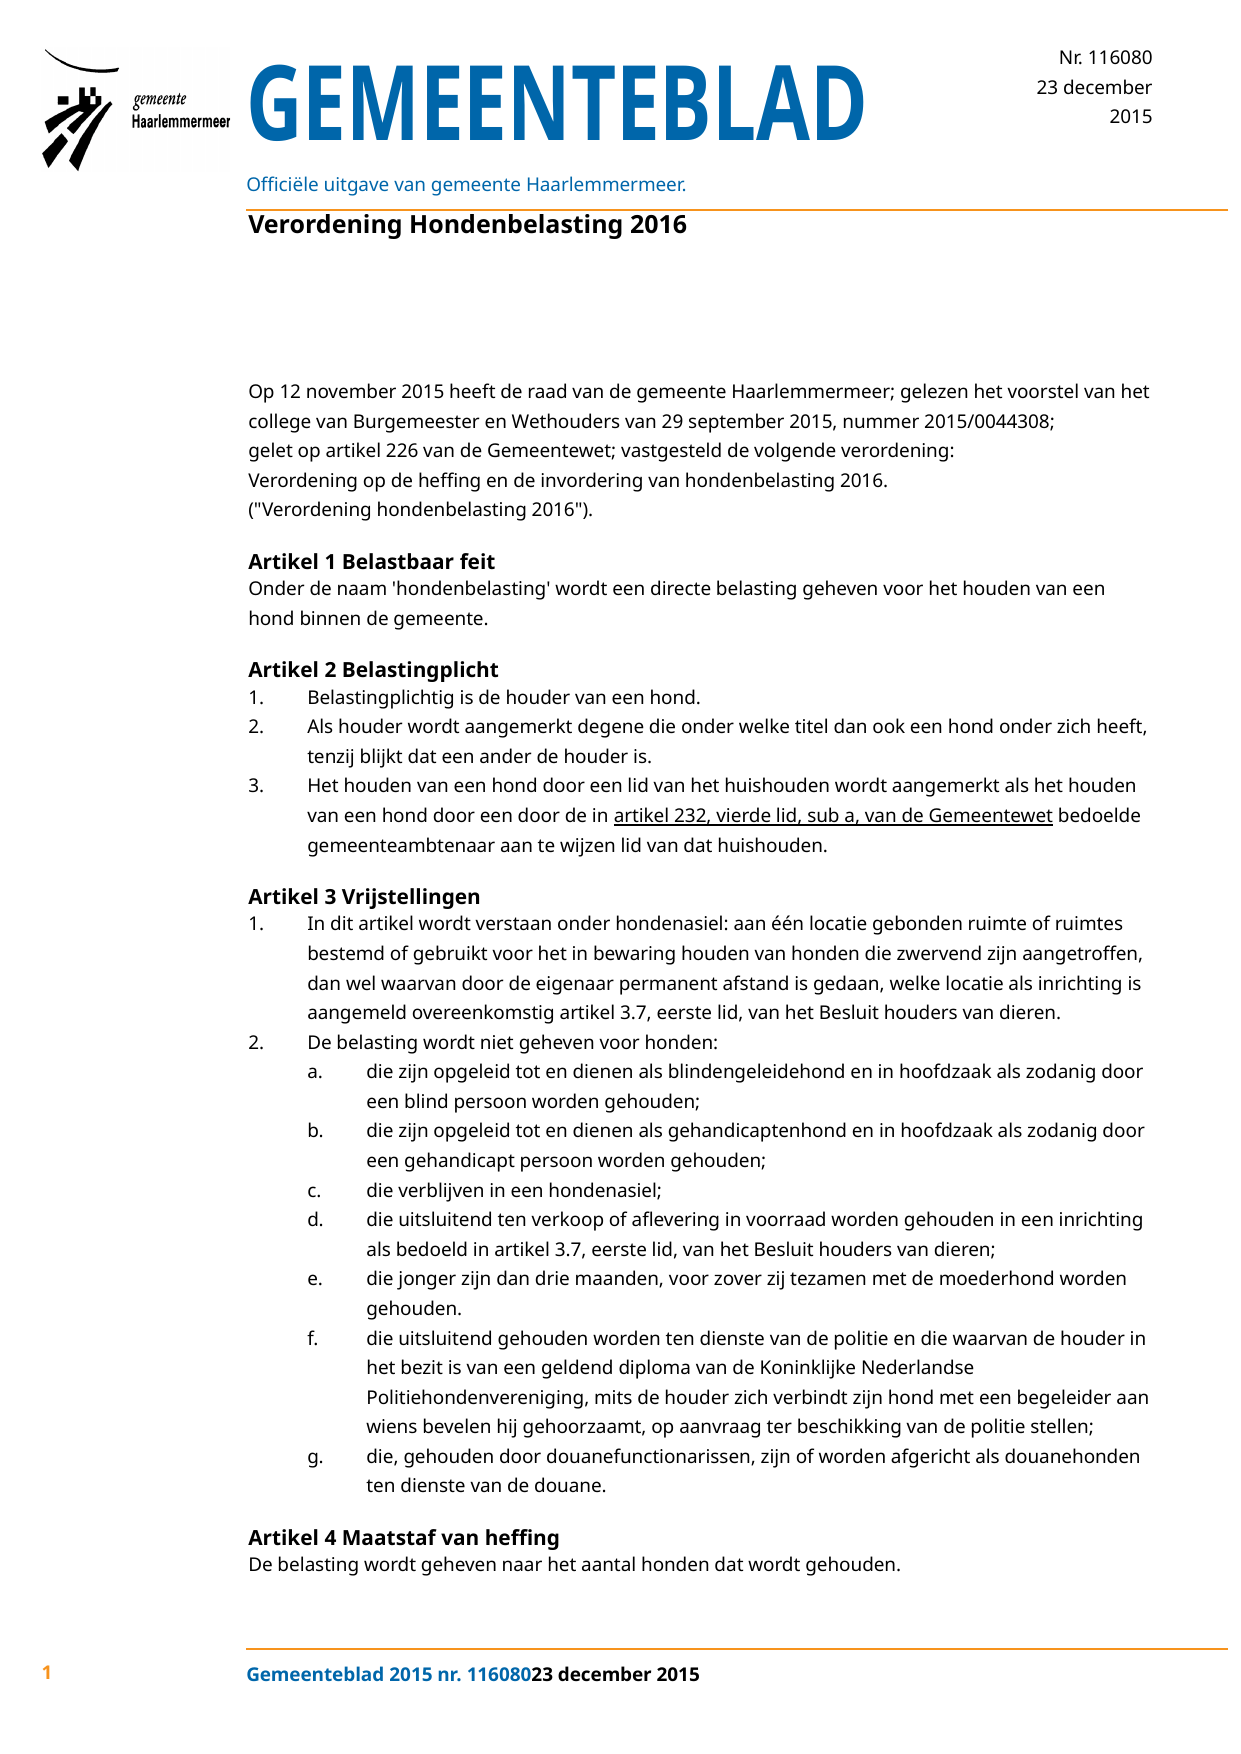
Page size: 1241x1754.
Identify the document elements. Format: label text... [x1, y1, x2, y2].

list die zijn opgeleid tot en dienen als blindengeleidehond en in hoofdzaak als zodanig door een blind persoon worden gehouden; [307, 1058, 1152, 1114]
text Verordening Hondenbelasting 2016 [248, 211, 1152, 241]
list Het houden van een hond door een lid van het huishouden wordt aangemerkt als het houden van een hond door een door de in artikel 232, vierde lid, sub a, van de Gemeentewet bedoelde gemeenteambtenaar aan te wijzen lid van dat huishouden. [248, 773, 1152, 857]
list die uitsluitend gehouden worden ten dienste van de politie en die waarvan de houder in het bezit is van een geldend diploma van de Koninklijke Nederlandse Politiehondenvereniging, mits de houder zich verbindt zijn hond met een begeleider aan wiens bevelen hij gehoorzaamt, op aanvraag ter beschikking van de politie stellen; [307, 1325, 1152, 1439]
list De belasting wordt niet geheven voor honden: [248, 1029, 1152, 1055]
table_header [448, 349, 1152, 375]
text Artikel 4 Maatstaf van heffing [248, 1523, 1152, 1552]
text Verordening op de heffing en de invordering van hondenbelasting 2016. [248, 467, 1152, 493]
list In dit artikel wordt verstaan onder hondenasiel: aan één locatie gebonden ruimte of ruimtes bestemd of gebruikt voor het in bewaring houden van honden die zwervend zijn aangetroffen, dan wel waarvan door de eigenaar permanent afstand is gedaan, welke locatie als inrichting is aangemeld overeenkomstig artikel 3.7, eerste lid, van het Besluit houders van dieren. [248, 911, 1152, 1025]
list die verblijven in een hondenasiel; [307, 1177, 1152, 1203]
text Artikel 2 Belastingplicht [248, 655, 1152, 684]
text Op 12 november 2015 heeft de raad van de gemeente Haarlemmermeer; gelezen het voorstel van het college van Burgemeester en Wethouders van 29 september 2015, nummer 2015/0044308; [248, 378, 1152, 433]
text Onder de naam 'hondenbelasting' wordt een directe belasting geheven voor het houden van een hond binnen de gemeente. [248, 575, 1152, 631]
text gelet op artikel 226 van de Gemeentewet; vastgesteld de volgende verordening: [248, 437, 1152, 463]
table_header [248, 349, 448, 375]
text ("Verordening hondenbelasting 2016"). [248, 497, 1152, 522]
list die zijn opgeleid tot en dienen als gehandicaptenhond en in hoofdzaak als zodanig door een gehandicapt persoon worden gehouden; [307, 1118, 1152, 1173]
text Artikel 3 Vrijstellingen [248, 882, 1152, 911]
text Artikel 1 Belastbaar feit [248, 547, 1152, 575]
picture [41, 47, 231, 172]
text De belasting wordt geheven naar het aantal honden dat wordt gehouden. [248, 1552, 1152, 1577]
list die uitsluitend ten verkoop of aflevering in voorraad worden gehouden in een inrichting als bedoeld in artikel 3.7, eerste lid, van het Besluit houders van dieren; [307, 1206, 1152, 1262]
list die jonger zijn dan drie maanden, voor zover zij tezamen met de moederhond worden gehouden. [307, 1266, 1152, 1321]
list die, gehouden door douanefunctionarissen, zijn of worden afgericht als douanehonden ten dienste van de douane. [307, 1443, 1152, 1498]
list Belastingplichtig is de houder van een hond. [248, 684, 1152, 709]
list Als houder wordt aangemerkt degene die onder welke titel dan ook een hond onder zich heeft, tenzij blijkt dat een ander de houder is. [248, 713, 1152, 769]
